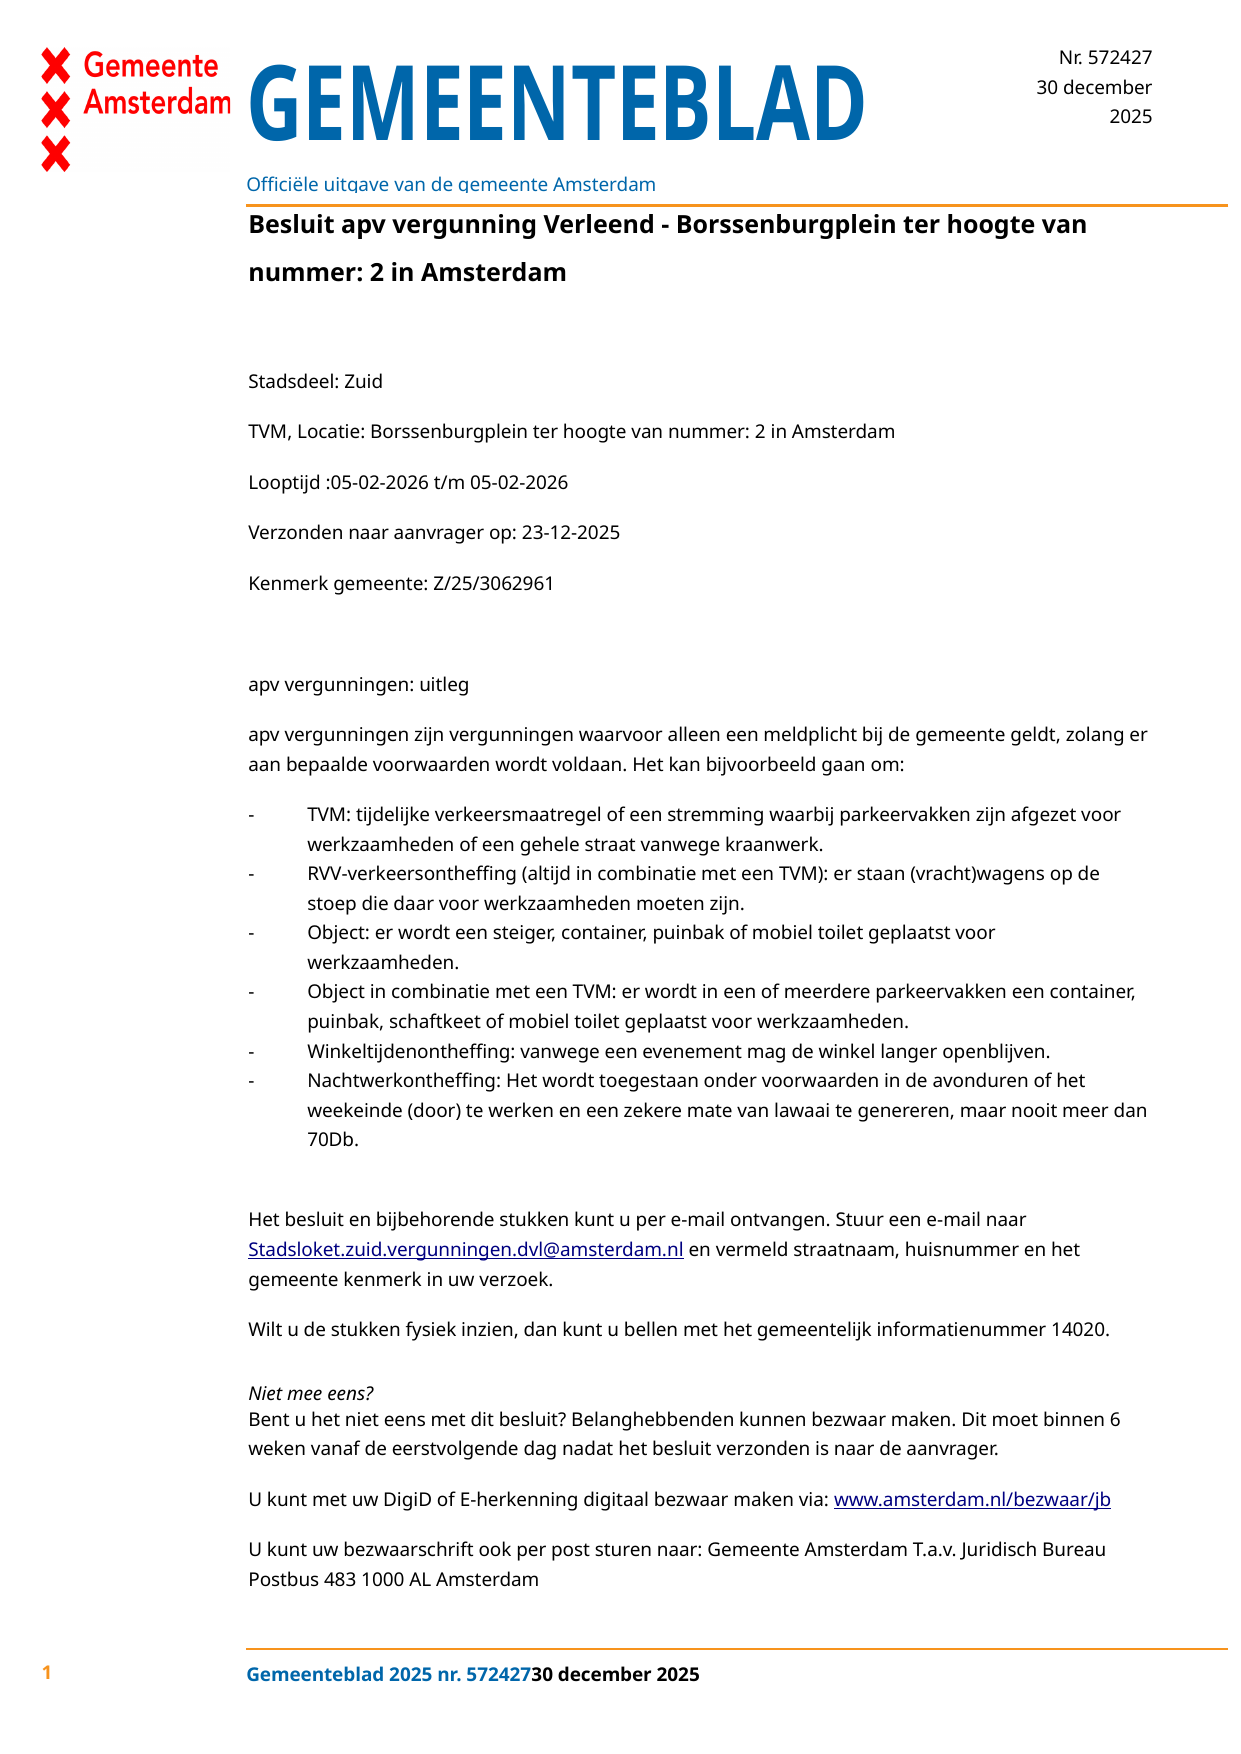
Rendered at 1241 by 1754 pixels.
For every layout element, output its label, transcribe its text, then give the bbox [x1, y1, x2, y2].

text U kunt met uw DigiD of E-herkenning digitaal bezwaar maken via: www.amsterdam.nl/bezwaar/jb [248, 1486, 1152, 1512]
text Verzonden naar aanvrager op: 23-12-2025 [248, 519, 1152, 545]
list Nachtwerkontheffing: Het wordt toegestaan onder voorwaarden in de avonduren of het weekeinde (door) te werken en een zekere mate van lawaai te genereren, maar nooit meer dan 70Db. [248, 1067, 1152, 1152]
text Het besluit en bijbehorende stukken kunt u per e-mail ontvangen. Stuur een e-mail naar Stadsloket.zuid.vergunningen.dvl@amsterdam.nl en vermeld straatnaam, huisnummer en het gemeente kenmerk in uw verzoek. [248, 1207, 1152, 1292]
list TVM: tijdelijke verkeersmaatregel of een stremming waarbij parkeervakken zijn afgezet voor werkzaamheden of een gehele straat vanwege kraanwerk. [248, 801, 1152, 857]
text Stadsdeel: Zuid [248, 368, 1152, 394]
text Looptijd :05-02-2026 t/m 05-02-2026 [248, 469, 1152, 495]
text TVM, Locatie: Borssenburgplein ter hoogte van nummer: 2 in Amsterdam [248, 419, 1152, 444]
list RVV-verkeersontheffing (altijd in combinatie met een TVM): er staan (vracht)wagens op de stoep die daar voor werkzaamheden moeten zijn. [248, 860, 1152, 916]
text apv vergunningen zijn vergunningen waarvoor alleen een meldplicht bij de gemeente geldt, zolang er aan bepaalde voorwaarden wordt voldaan. Het kan bijvoorbeeld gaan om: [248, 721, 1152, 777]
text U kunt uw bezwaarschrift ook per post sturen naar: Gemeente Amsterdam T.a.v. Juridisch Bureau Postbus 483 1000 AL Amsterdam [248, 1536, 1152, 1592]
text apv vergunningen: uitleg [248, 671, 1152, 697]
text Besluit apv vergunning Verleend - Borssenburgplein ter hoogte van nummer: 2 in Amsterdam [248, 207, 1152, 288]
list Object: er wordt een steiger, container, puinbak of mobiel toilet geplaatst voor werkzaamheden. [248, 919, 1152, 975]
picture [41, 47, 231, 172]
list Winkeltijdenontheffing: vanwege een evenement mag de winkel langer openblijven. [248, 1038, 1152, 1064]
text Wilt u de stukken fysiek inzien, dan kunt u bellen met het gemeentelijk informatienummer 14020. [248, 1316, 1152, 1342]
text Niet mee eens? [248, 1380, 1152, 1406]
list Object in combinatie met een TVM: er wordt in een of meerdere parkeervakken een container, puinbak, schaftkeet of mobiel toilet geplaatst voor werkzaamheden. [248, 979, 1152, 1034]
text Bent u het niet eens met dit besluit? Belanghebbenden kunnen bezwaar maken. Dit moet binnen 6 weken vanaf de eerstvolgende dag nadat het besluit verzonden is naar de aanvrager. [248, 1406, 1152, 1461]
text Kenmerk gemeente: Z/25/3062961 [248, 570, 1152, 596]
